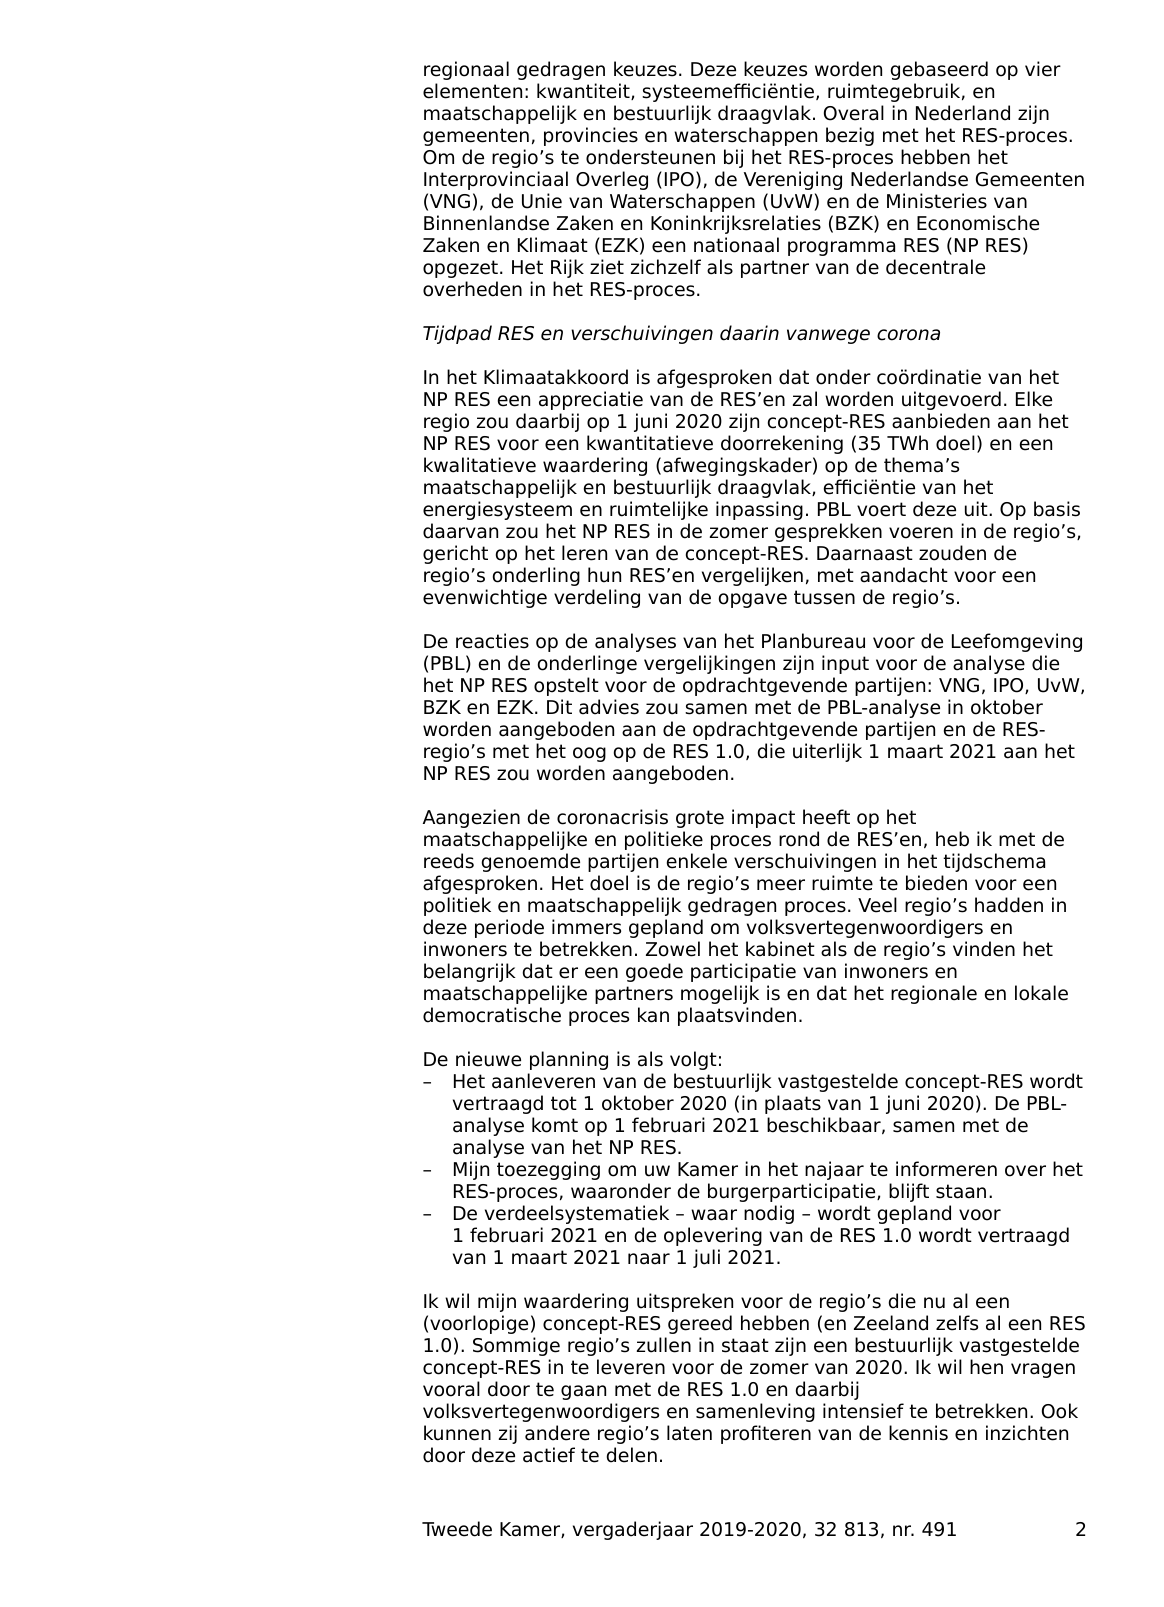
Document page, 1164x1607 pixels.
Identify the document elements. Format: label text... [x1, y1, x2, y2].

subtitle Tijdpad RES en verschuivingen daarin vanwege corona [422, 323, 1087, 345]
text Aangezien de coronacrisis grote impact heeft op het maatschappelijke en politieke proces rond de RES’en, heb ik met de reeds genoemde partijen enkele verschuivingen in het tijdschema afgesproken. Het doel is de regio’s meer ruimte te bieden voor een politiek en maatschappelijk gedragen proces. Veel regio’s hadden in deze periode immers gepland om volksvertegenwoordigers en inwoners te betrekken. Zowel het kabinet als de regio’s vinden het belangrijk dat er een goede participatie van inwoners en maatschappelijke partners mogelijk is en dat het regionale en lokale democratische proces kan plaatsvinden. [422, 807, 1087, 1027]
text regionaal gedragen keuzes. Deze keuzes worden gebaseerd op vier elementen: kwantiteit, systeemefficiëntie, ruimtegebruik, en maatschappelijk en bestuurlijk draagvlak. Overal in Nederland zijn gemeenten, provincies en waterschappen bezig met het RES-proces. Om de regio’s te ondersteunen bij het RES-proces hebben het Interprovinciaal Overleg (IPO), de Vereniging Nederlandse Gemeenten (VNG), de Unie van Waterschappen (UvW) en de Ministeries van Binnenlandse Zaken en Koninkrijksrelaties (BZK) en Economische Zaken en Klimaat (EZK) een nationaal programma RES (NP RES) opgezet. Het Rijk ziet zichzelf als partner van de decentrale overheden in het RES-proces. [422, 59, 1087, 301]
text – Mijn toezegging om uw Kamer in het najaar te informeren over het RES-proces, waaronder de burgerparticipatie, blijft staan. [422, 1159, 1087, 1203]
text – Het aanleveren van de bestuurlijk vastgestelde concept-RES wordt vertraagd tot 1 oktober 2020 (in plaats van 1 juni 2020). De PBL-analyse komt op 1 februari 2021 beschikbaar, samen met de analyse van het NP RES. [422, 1071, 1087, 1159]
text In het Klimaatakkoord is afgesproken dat onder coördinatie van het NP RES een appreciatie van de RES’en zal worden uitgevoerd. Elke regio zou daarbij op 1 juni 2020 zijn concept-RES aanbieden aan het NP RES voor een kwantitatieve doorrekening (35 TWh doel) en een kwalitatieve waardering (afwegingskader) op de thema’s maatschappelijk en bestuurlijk draagvlak, efficiëntie van het energiesysteem en ruimtelijke inpassing. PBL voert deze uit. Op basis daarvan zou het NP RES in de zomer gesprekken voeren in de regio’s, gericht op het leren van de concept-RES. Daarnaast zouden de regio’s onderling hun RES’en vergelijken, met aandacht voor een evenwichtige verdeling van de opgave tussen de regio’s. [422, 367, 1087, 609]
text Ik wil mijn waardering uitspreken voor de regio’s die nu al een (voorlopige) concept-RES gereed hebben (en Zeeland zelfs al een RES 1.0). Sommige regio’s zullen in staat zijn een bestuurlijk vastgestelde concept-RES in te leveren voor de zomer van 2020. Ik wil hen vragen vooral door te gaan met de RES 1.0 en daarbij volksvertegenwoordigers en samenleving intensief te betrekken. Ook kunnen zij andere regio’s laten profiteren van de kennis en inzichten door deze actief te delen. [422, 1291, 1087, 1467]
text – De verdeelsystematiek – waar nodig – wordt gepland voor 1 februari 2021 en de oplevering van de RES 1.0 wordt vertraagd van 1 maart 2021 naar 1 juli 2021. [422, 1203, 1087, 1269]
text De reacties op de analyses van het Planbureau voor de Leefomgeving (PBL) en de onderlinge vergelijkingen zijn input voor de analyse die het NP RES opstelt voor de opdrachtgevende partijen: VNG, IPO, UvW, BZK en EZK. Dit advies zou samen met de PBL-analyse in oktober worden aangeboden aan de opdrachtgevende partijen en de RES-regio’s met het oog op de RES 1.0, die uiterlijk 1 maart 2021 aan het NP RES zou worden aangeboden. [422, 631, 1087, 785]
text De nieuwe planning is als volgt: [422, 1049, 1087, 1071]
